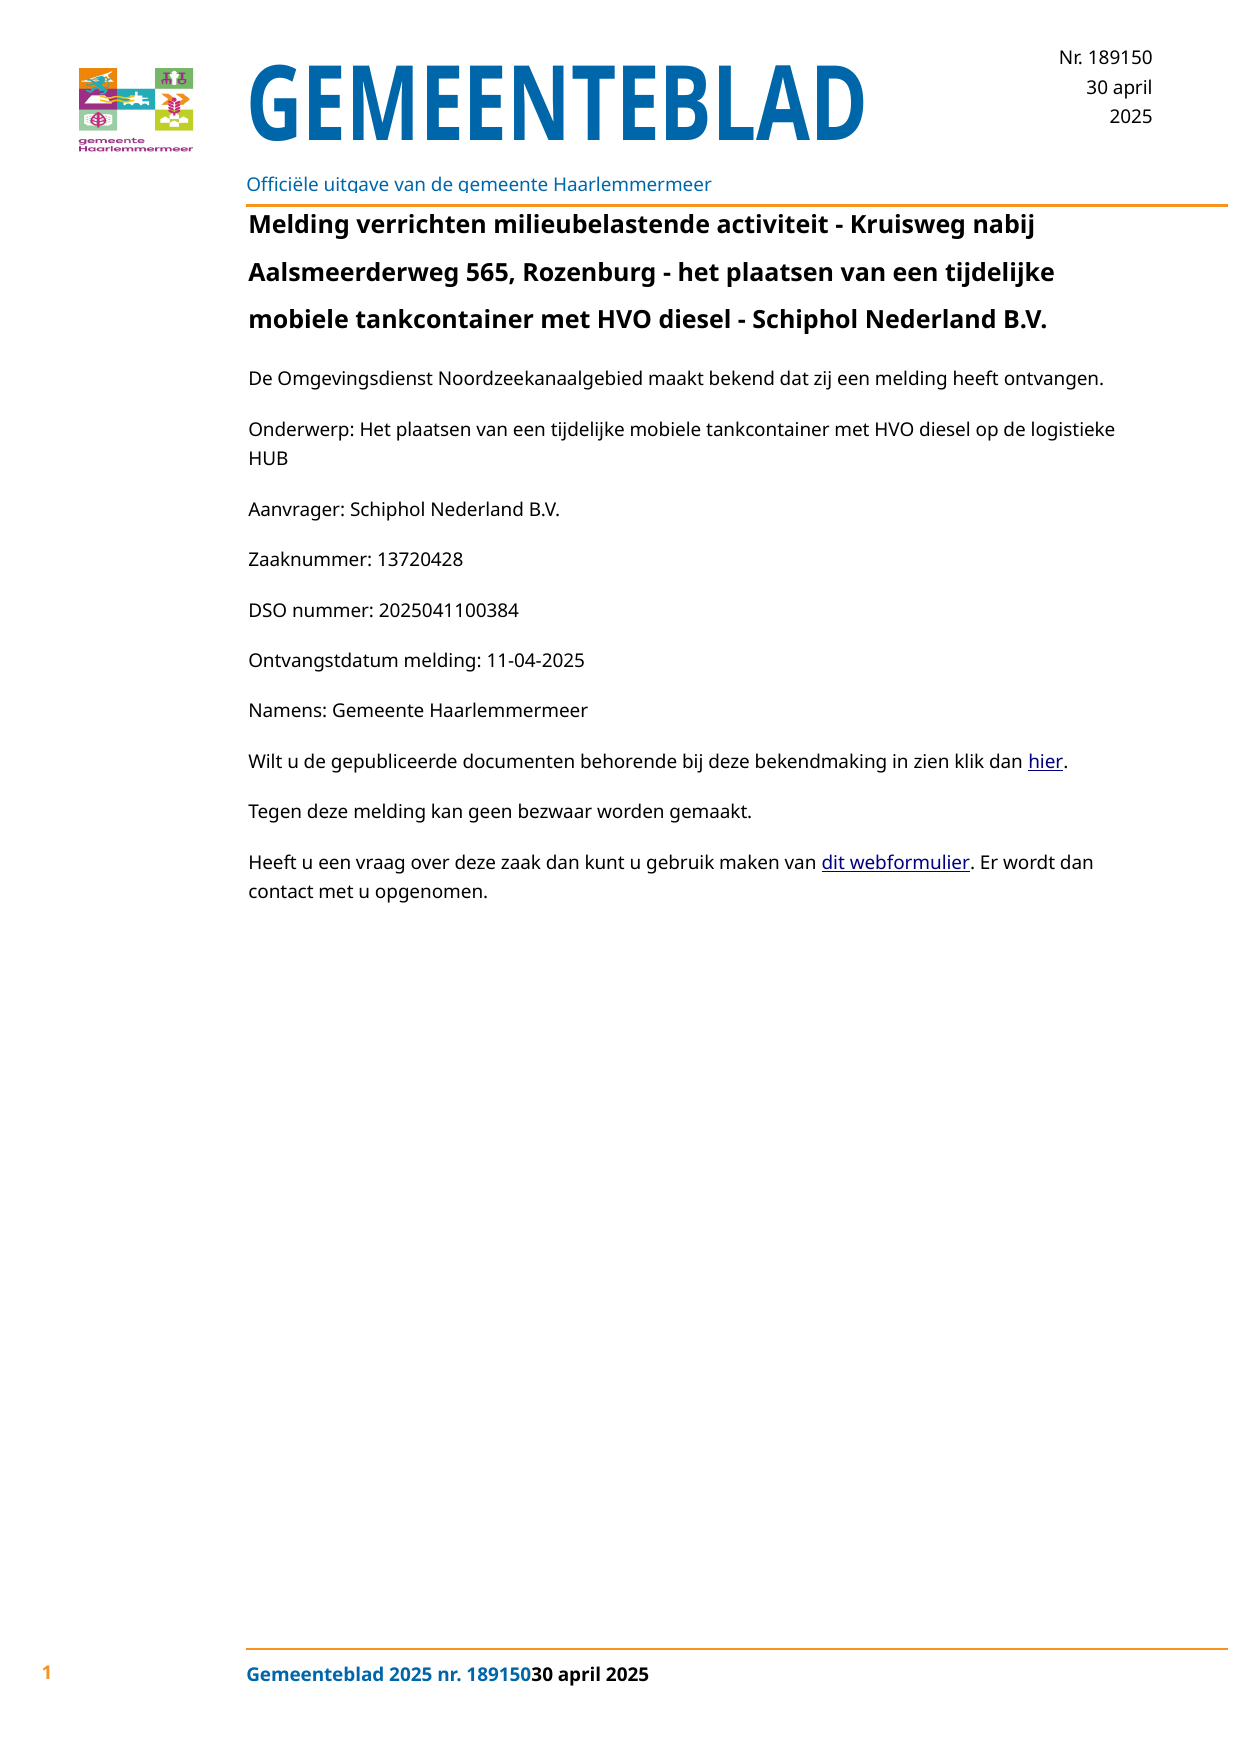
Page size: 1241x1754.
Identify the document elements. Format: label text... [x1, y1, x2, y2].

text Namens: Gemeente Haarlemmermeer [248, 698, 1152, 723]
text Tegen deze melding kan geen bezwaar worden gemaakt. [248, 798, 1152, 824]
text Zaaknummer: 13720428 [248, 546, 1152, 572]
text Onderwerp: Het plaatsen van een tijdelijke mobiele tankcontainer met HVO diesel op de logistieke HUB [248, 416, 1152, 471]
text DSO nummer: 2025041100384 [248, 597, 1152, 622]
text Aanvrager: Schiphol Nederland B.V. [248, 496, 1152, 522]
text Ontvangstdatum melding: 11-04-2025 [248, 647, 1152, 673]
text De Omgevingsdienst Noordzeekanaalgebied maakt bekend dat zij een melding heeft ontvangen. [248, 366, 1152, 391]
text Wilt u de gepubliceerde documenten behorende bij deze bekendmaking in zien klik dan hier. [248, 748, 1152, 774]
text Melding verrichten milieubelastende activiteit - Kruisweg nabij Aalsmeerderweg 565, Rozenburg - het plaatsen van een tijdelijke mobiele tankcontainer met HVO diesel - Schiphol Nederland B.V. [248, 207, 1152, 336]
text Heeft u een vraag over deze zaak dan kunt u gebruik maken van dit webformulier. Er wordt dan contact met u opgenomen. [248, 849, 1152, 904]
picture [41, 47, 231, 172]
